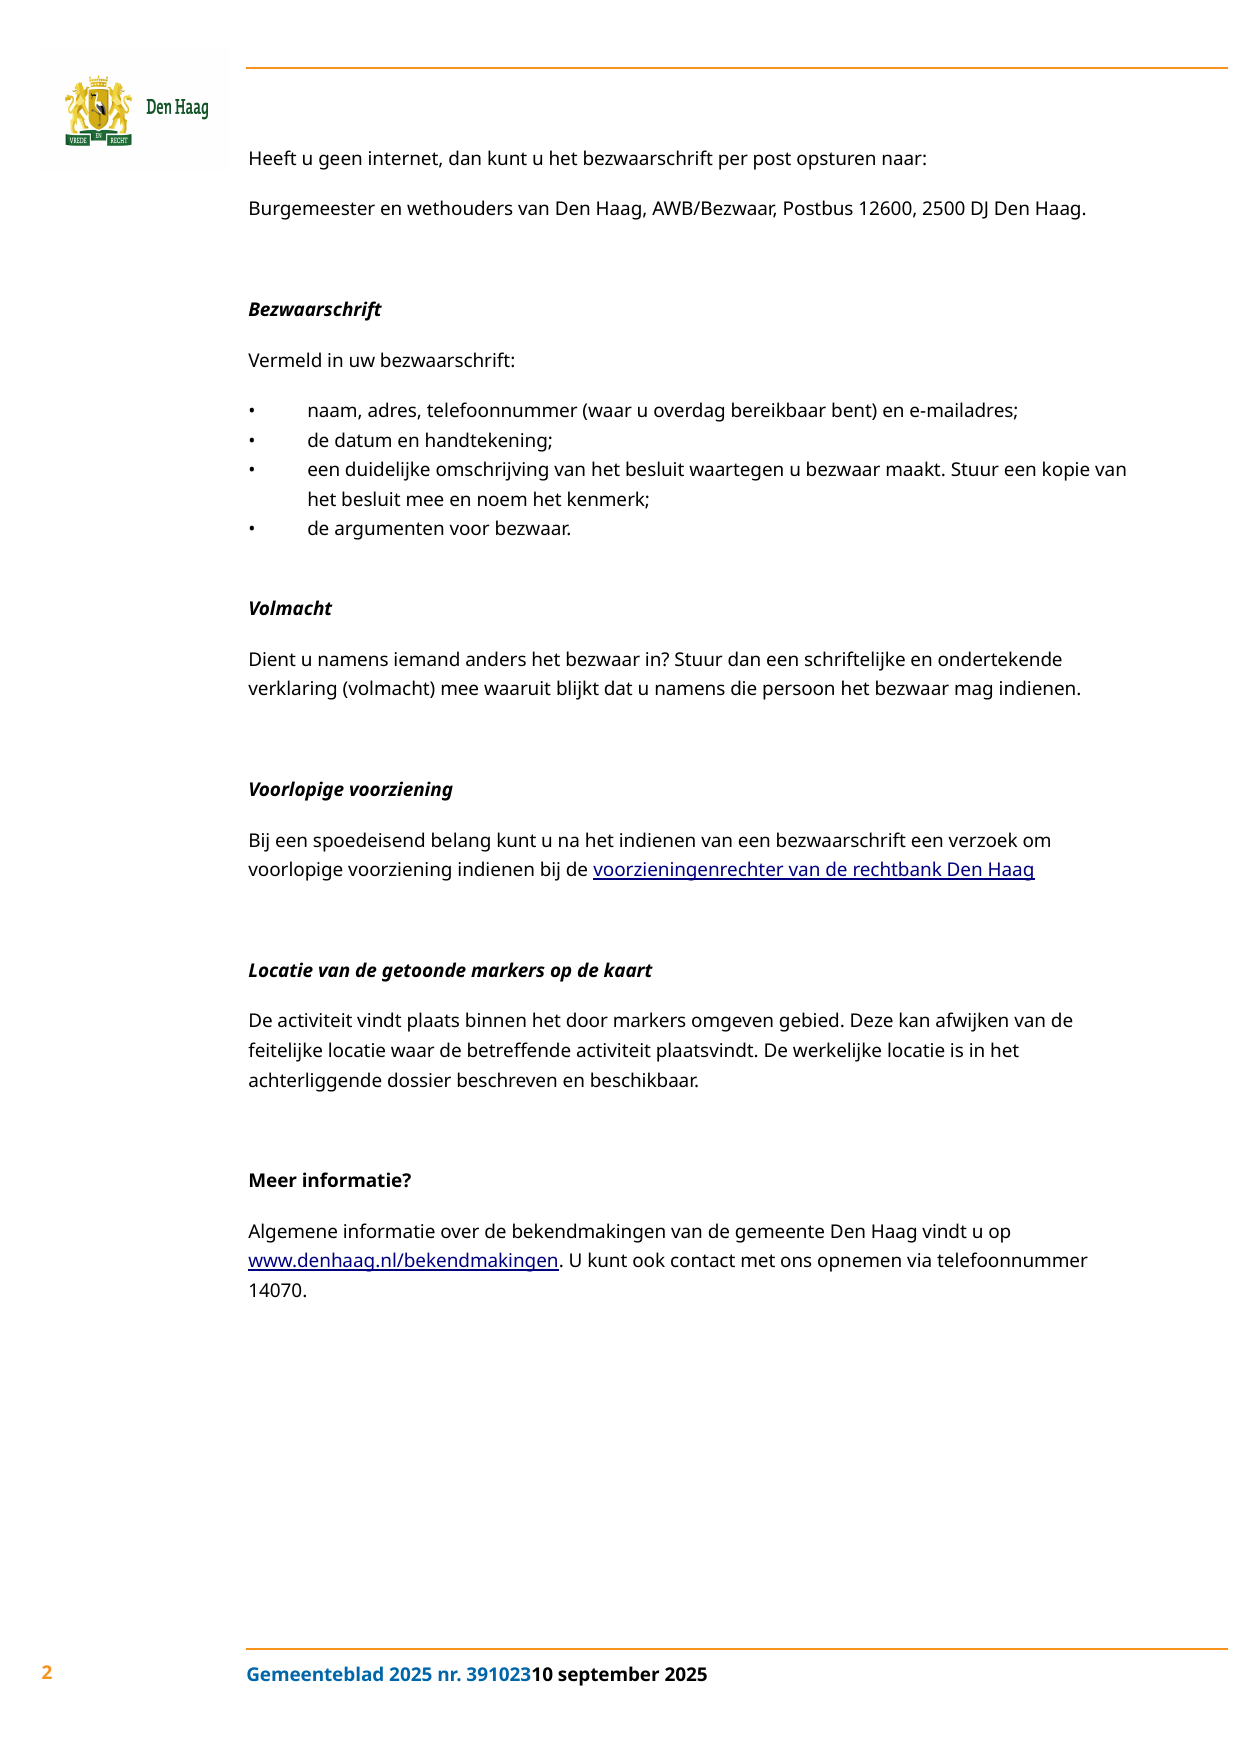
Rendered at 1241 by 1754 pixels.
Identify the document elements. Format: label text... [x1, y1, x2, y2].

text Bij een spoedeisend belang kunt u na het indienen van een bezwaarschrift een verzoek om voorlopige voorziening indienen bij de voorzieningenrechter van de rechtbank Den Haag [248, 827, 1152, 882]
text De activiteit vindt plaats binnen het door markers omgeven gebied. Deze kan afwijken van de feitelijke locatie waar de betreffende activiteit plaatsvindt. De werkelijke locatie is in het achterliggende dossier beschreven en beschikbaar. [248, 1008, 1152, 1093]
picture [41, 47, 231, 172]
text Bezwaarschrift [248, 296, 1152, 322]
text Dient u namens iemand anders het bezwaar in? Stuur dan een schriftelijke en ondertekende verklaring (volmacht) mee waaruit blijkt dat u namens die persoon het bezwaar mag indienen. [248, 646, 1152, 701]
text Meer informatie? [248, 1168, 1152, 1193]
text Vermeld in uw bezwaarschrift: [248, 347, 1152, 373]
list de argumenten voor bezwaar. [248, 516, 1152, 541]
list een duidelijke omschrijving van het besluit waartegen u bezwaar maakt. Stuur een kopie van het besluit mee en noem het kenmerk; [248, 456, 1152, 512]
text Locatie van de getoonde markers op de kaart [248, 957, 1152, 983]
list de datum en handtekening; [248, 427, 1152, 453]
list naam, adres, telefoonnummer (waar u overdag bereikbaar bent) en e-mailadres; [248, 397, 1152, 423]
text Algemene informatie over de bekendmakingen van de gemeente Den Haag vindt u op www.denhaag.nl/bekendmakingen. U kunt ook contact met ons opnemen via telefoonnummer 14070. [248, 1218, 1152, 1303]
text Voorlopige voorziening [248, 776, 1152, 802]
text Burgemeester en wethouders van Den Haag, AWB/Bezwaar, Postbus 12600, 2500 DJ Den Haag. [248, 196, 1152, 221]
text Heeft u geen internet, dan kunt u het bezwaarschrift per post opsturen naar: [248, 145, 1152, 171]
text Volmacht [248, 596, 1152, 621]
